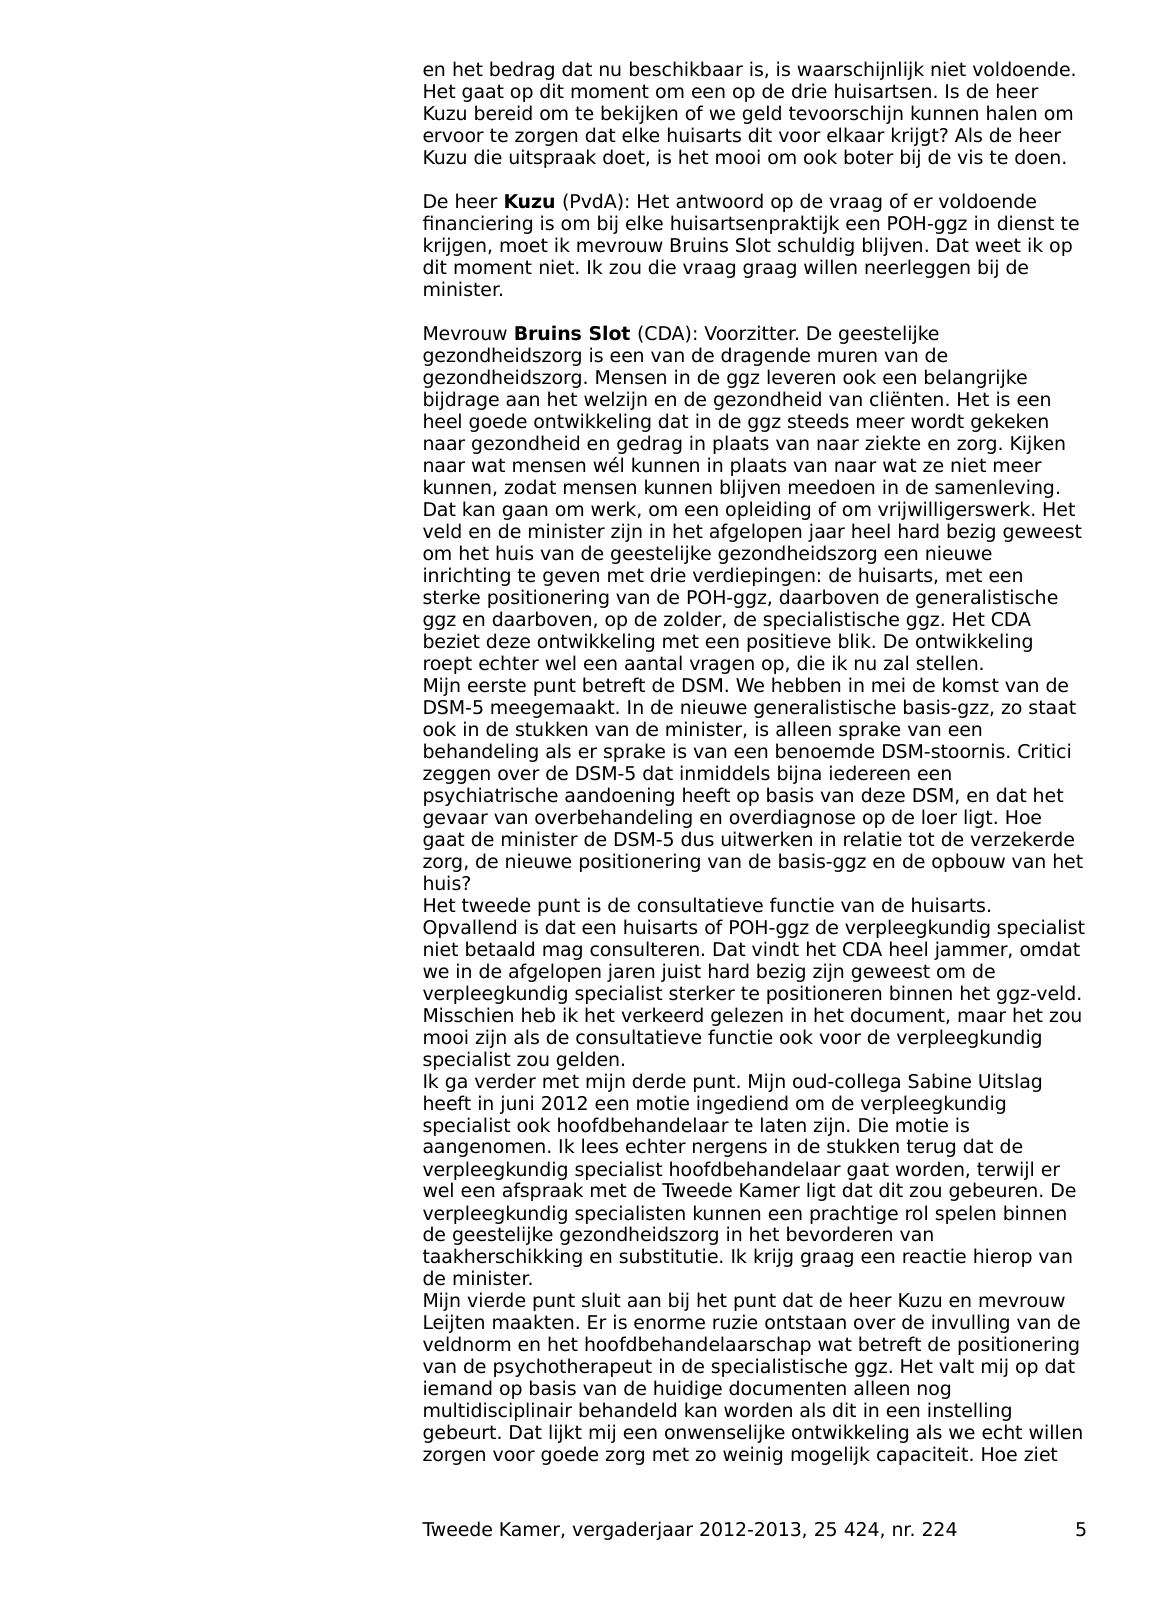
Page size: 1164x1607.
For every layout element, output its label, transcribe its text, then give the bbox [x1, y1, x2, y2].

text Mevrouw Bruins Slot (CDA): Voorzitter. De geestelijke gezondheidszorg is een van de dragende muren van de gezondheidszorg. Mensen in de ggz leveren ook een belangrijke bijdrage aan het welzijn en de gezondheid van cliënten. Het is een heel goede ontwikkeling dat in de ggz steeds meer wordt gekeken naar gezondheid en gedrag in plaats van naar ziekte en zorg. Kijken naar wat mensen wél kunnen in plaats van naar wat ze niet meer kunnen, zodat mensen kunnen blijven meedoen in de samenleving. Dat kan gaan om werk, om een opleiding of om vrijwilligerswerk. Het veld en de minister zijn in het afgelopen jaar heel hard bezig geweest om het huis van de geestelijke gezondheidszorg een nieuwe inrichting te geven met drie verdiepingen: de huisarts, met een sterke positionering van de POH-ggz, daarboven de generalistische ggz en daarboven, op de zolder, de specialistische ggz. Het CDA beziet deze ontwikkeling met een positieve blik. De ontwikkeling roept echter wel een aantal vragen op, die ik nu zal stellen. [422, 323, 1087, 675]
text Mijn vierde punt sluit aan bij het punt dat de heer Kuzu en mevrouw Leijten maakten. Er is enorme ruzie ontstaan over de invulling van de veldnorm en het hoofdbehandelaarschap wat betreft de positionering van de psychotherapeut in de specialistische ggz. Het valt mij op dat iemand op basis van de huidige documenten alleen nog multidisciplinair behandeld kan worden als dit in een instelling gebeurt. Dat lijkt mij een onwenselijke ontwikkeling als we echt willen zorgen voor goede zorg met zo weinig mogelijk capaciteit. Hoe ziet [422, 1290, 1087, 1466]
text Het tweede punt is de consultatieve functie van de huisarts. Opvallend is dat een huisarts of POH-ggz de verpleegkundig specialist niet betaald mag consulteren. Dat vindt het CDA heel jammer, omdat we in de afgelopen jaren juist hard bezig zijn geweest om de verpleegkundig specialist sterker te positioneren binnen het ggz-veld. Misschien heb ik het verkeerd gelezen in het document, maar het zou mooi zijn als de consultatieve functie ook voor de verpleegkundig specialist zou gelden. [422, 895, 1087, 1071]
text Ik ga verder met mijn derde punt. Mijn oud-collega Sabine Uitslag heeft in juni 2012 een motie ingediend om de verpleegkundig specialist ook hoofdbehandelaar te laten zijn. Die motie is aangenomen. Ik lees echter nergens in de stukken terug dat de verpleegkundig specialist hoofdbehandelaar gaat worden, terwijl er wel een afspraak met de Tweede Kamer ligt dat dit zou gebeuren. De verpleegkundig specialisten kunnen een prachtige rol spelen binnen de geestelijke gezondheidszorg in het bevorderen van taakherschikking en substitutie. Ik krijg graag een reactie hierop van de minister. [422, 1071, 1087, 1290]
text De heer Kuzu (PvdA): Het antwoord op de vraag of er voldoende financiering is om bij elke huisartsenpraktijk een POH-ggz in dienst te krijgen, moet ik mevrouw Bruins Slot schuldig blijven. Dat weet ik op dit moment niet. Ik zou die vraag graag willen neerleggen bij de minister. [422, 191, 1087, 301]
text en het bedrag dat nu beschikbaar is, is waarschijnlijk niet voldoende. Het gaat op dit moment om een op de drie huisartsen. Is de heer Kuzu bereid om te bekijken of we geld tevoorschijn kunnen halen om ervoor te zorgen dat elke huisarts dit voor elkaar krijgt? Als de heer Kuzu die uitspraak doet, is het mooi om ook boter bij de vis te doen. [422, 59, 1087, 169]
text Mijn eerste punt betreft de DSM. We hebben in mei de komst van de DSM-5 meegemaakt. In de nieuwe generalistische basis-gzz, zo staat ook in de stukken van de minister, is alleen sprake van een behandeling als er sprake is van een benoemde DSM-stoornis. Critici zeggen over de DSM-5 dat inmiddels bijna iedereen een psychiatrische aandoening heeft op basis van deze DSM, en dat het gevaar van overbehandeling en overdiagnose op de loer ligt. Hoe gaat de minister de DSM-5 dus uitwerken in relatie tot de verzekerde zorg, de nieuwe positionering van de basis-ggz en de opbouw van het huis? [422, 675, 1087, 895]
